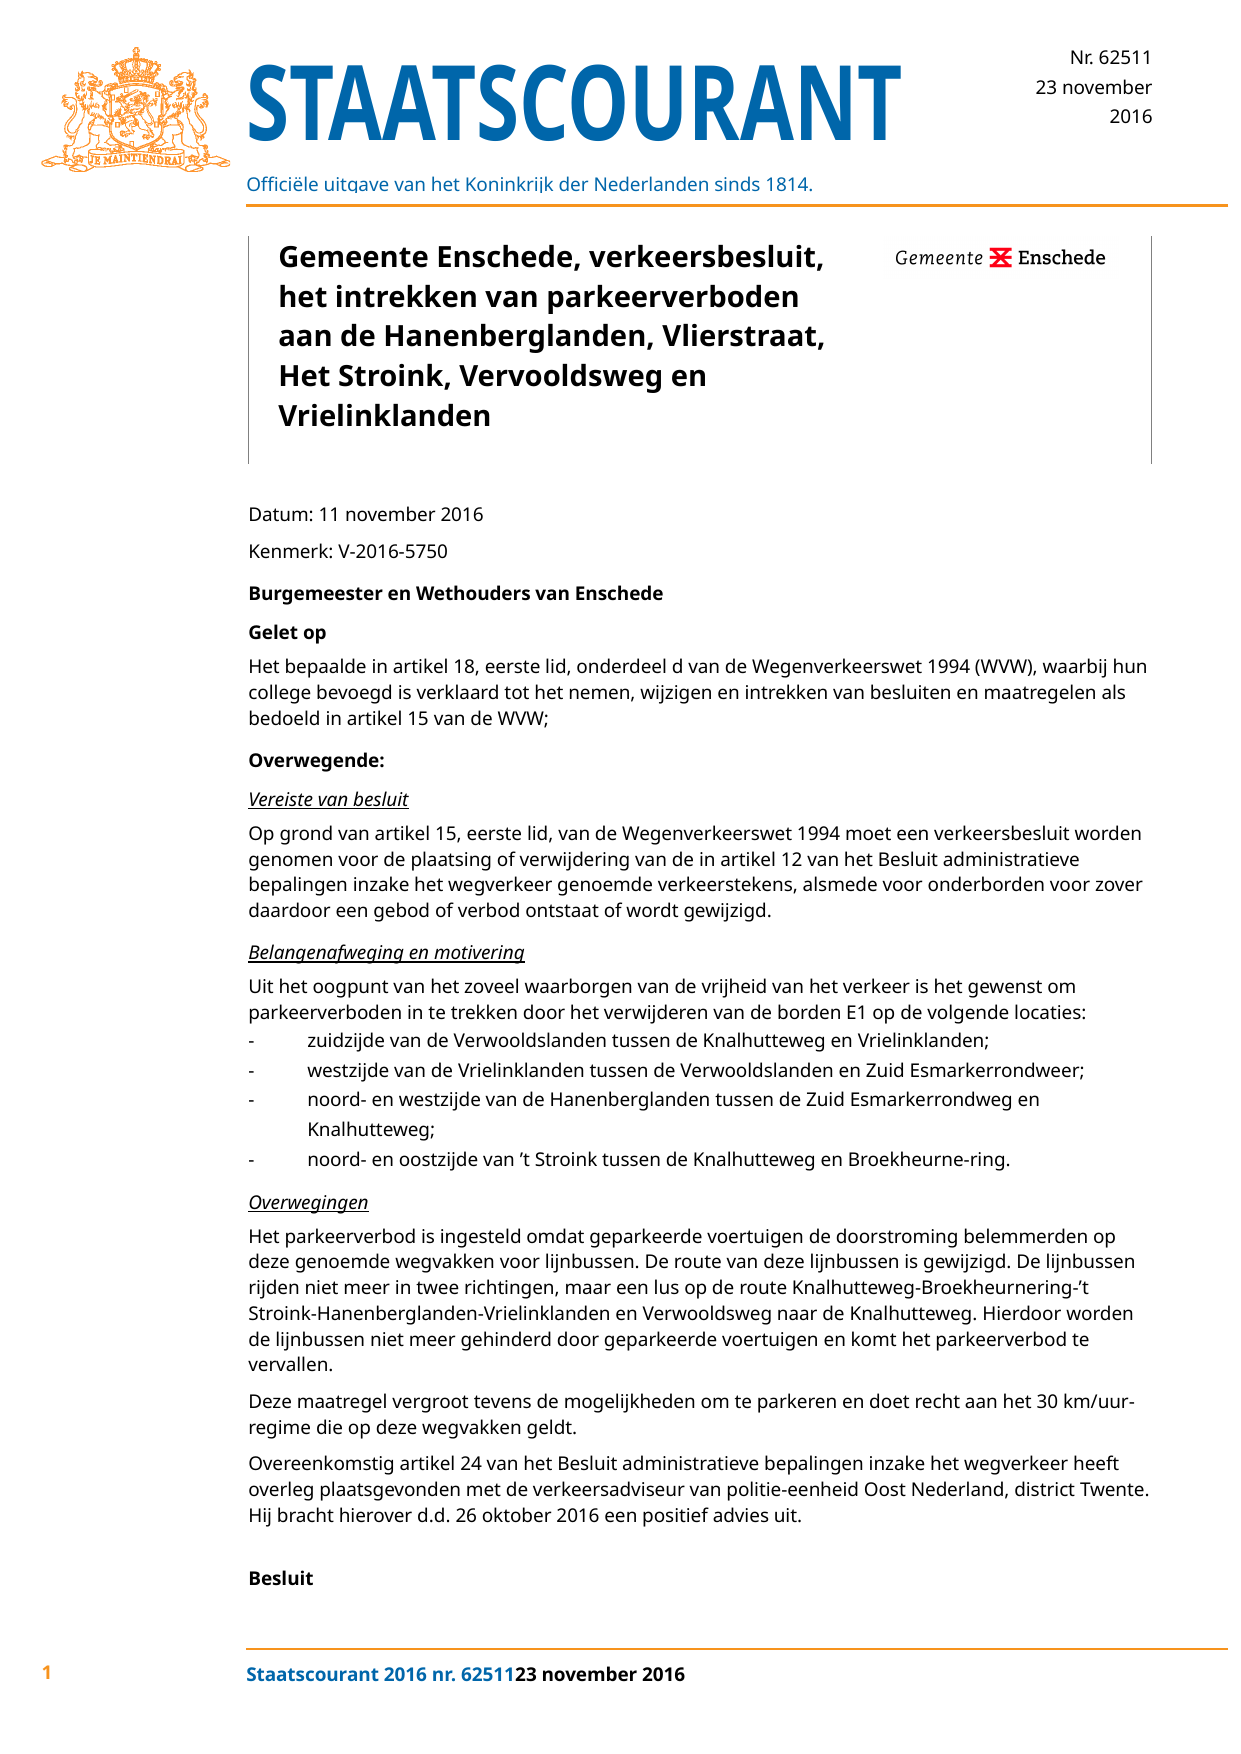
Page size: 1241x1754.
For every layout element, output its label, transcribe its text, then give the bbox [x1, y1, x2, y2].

table_header Gemeente Enschede, verkeersbesluit, het intrekken van parkeerverboden aan de Hanenberglanden, Vlierstraat, Het Stroink, Vervooldsweg en Vrielinklanden [249, 236, 850, 464]
text Overeenkomstig artikel 24 van het Besluit administratieve bepalingen inzake het wegverkeer heeft overleg plaatsgevonden met de verkeersadviseur van politie-eenheid Oost Nederland, district Twente. Hij bracht hierover d.d. 26 oktober 2016 een positief advies uit. [248, 1451, 1152, 1528]
text Besluit [248, 1565, 1152, 1591]
text Deze maatregel vergroot tevens de mogelijkheden om te parkeren en doet recht aan het 30 km/uur-regime die op deze wegvakken geldt. [248, 1388, 1152, 1440]
text Burgemeester en Wethouders van Enschede [248, 580, 1152, 606]
picture [41, 47, 231, 172]
list zuidzijde van de Verwooldslanden tussen de Knalhutteweg en Vrielinklanden; [248, 1027, 1152, 1053]
text Op grond van artikel 15, eerste lid, van de Wegenverkeerswet 1994 moet een verkeersbesluit worden genomen voor de plaatsing of verwijdering van de in artikel 12 van het Besluit administratieve bepalingen inzake het wegverkeer genoemde verkeerstekens, alsmede voor onderborden voor zover daardoor een gebod of verbod ontstaat of wordt gewijzigd. [248, 820, 1152, 923]
list westzijde van de Vrielinklanden tussen de Verwooldslanden en Zuid Esmarkerrondweer; [248, 1057, 1152, 1083]
text Belangenafweging en motivering [248, 939, 1152, 965]
text Het bepaalde in artikel 18, eerste lid, onderdeel d van de Wegenverkeerswet 1994 (WVW), waarbij hun college bevoegd is verklaard tot het nemen, wijzigen en intrekken van besluiten en maatregelen als bedoeld in artikel 15 van de WVW; [248, 653, 1152, 731]
text Gelet op [248, 619, 1152, 645]
text Het parkeerverbod is ingesteld omdat geparkeerde voertuigen de doorstroming belemmerden op deze genoemde wegvakken voor lijnbussen. De route van deze lijnbussen is gewijzigd. De lijnbussen rijden niet meer in twee richtingen, maar een lus op de route Knalhutteweg-Broekheurnering-’t Stroink-Hanenberglanden-Vrielinklanden en Verwooldsweg naar de Knalhutteweg. Hierdoor worden de lijnbussen niet meer gehinderd door geparkeerde voertuigen en komt het parkeerverbod te vervallen. [248, 1223, 1152, 1377]
text Overwegende: [248, 747, 1152, 773]
list noord- en oostzijde van ’t Stroink tussen de Knalhutteweg en Broekheurne-ring. [248, 1146, 1152, 1171]
text Vereiste van besluit [248, 786, 1152, 812]
table_header [850, 236, 1151, 464]
list noord- en westzijde van de Hanenberglanden tussen de Zuid Esmarkerrondweg en Knalhutteweg; [248, 1087, 1152, 1142]
picture [882, 236, 1119, 279]
text Overwegingen [248, 1189, 1152, 1214]
text Uit het oogpunt van het zoveel waarborgen van de vrijheid van het verkeer is het gewenst om parkeerverboden in te trekken door het verwijderen van de borden E1 op de volgende locaties: [248, 973, 1152, 1025]
text Datum: 11 november 2016 [248, 502, 1152, 527]
text Kenmerk: V-2016-5750 [248, 538, 1152, 564]
